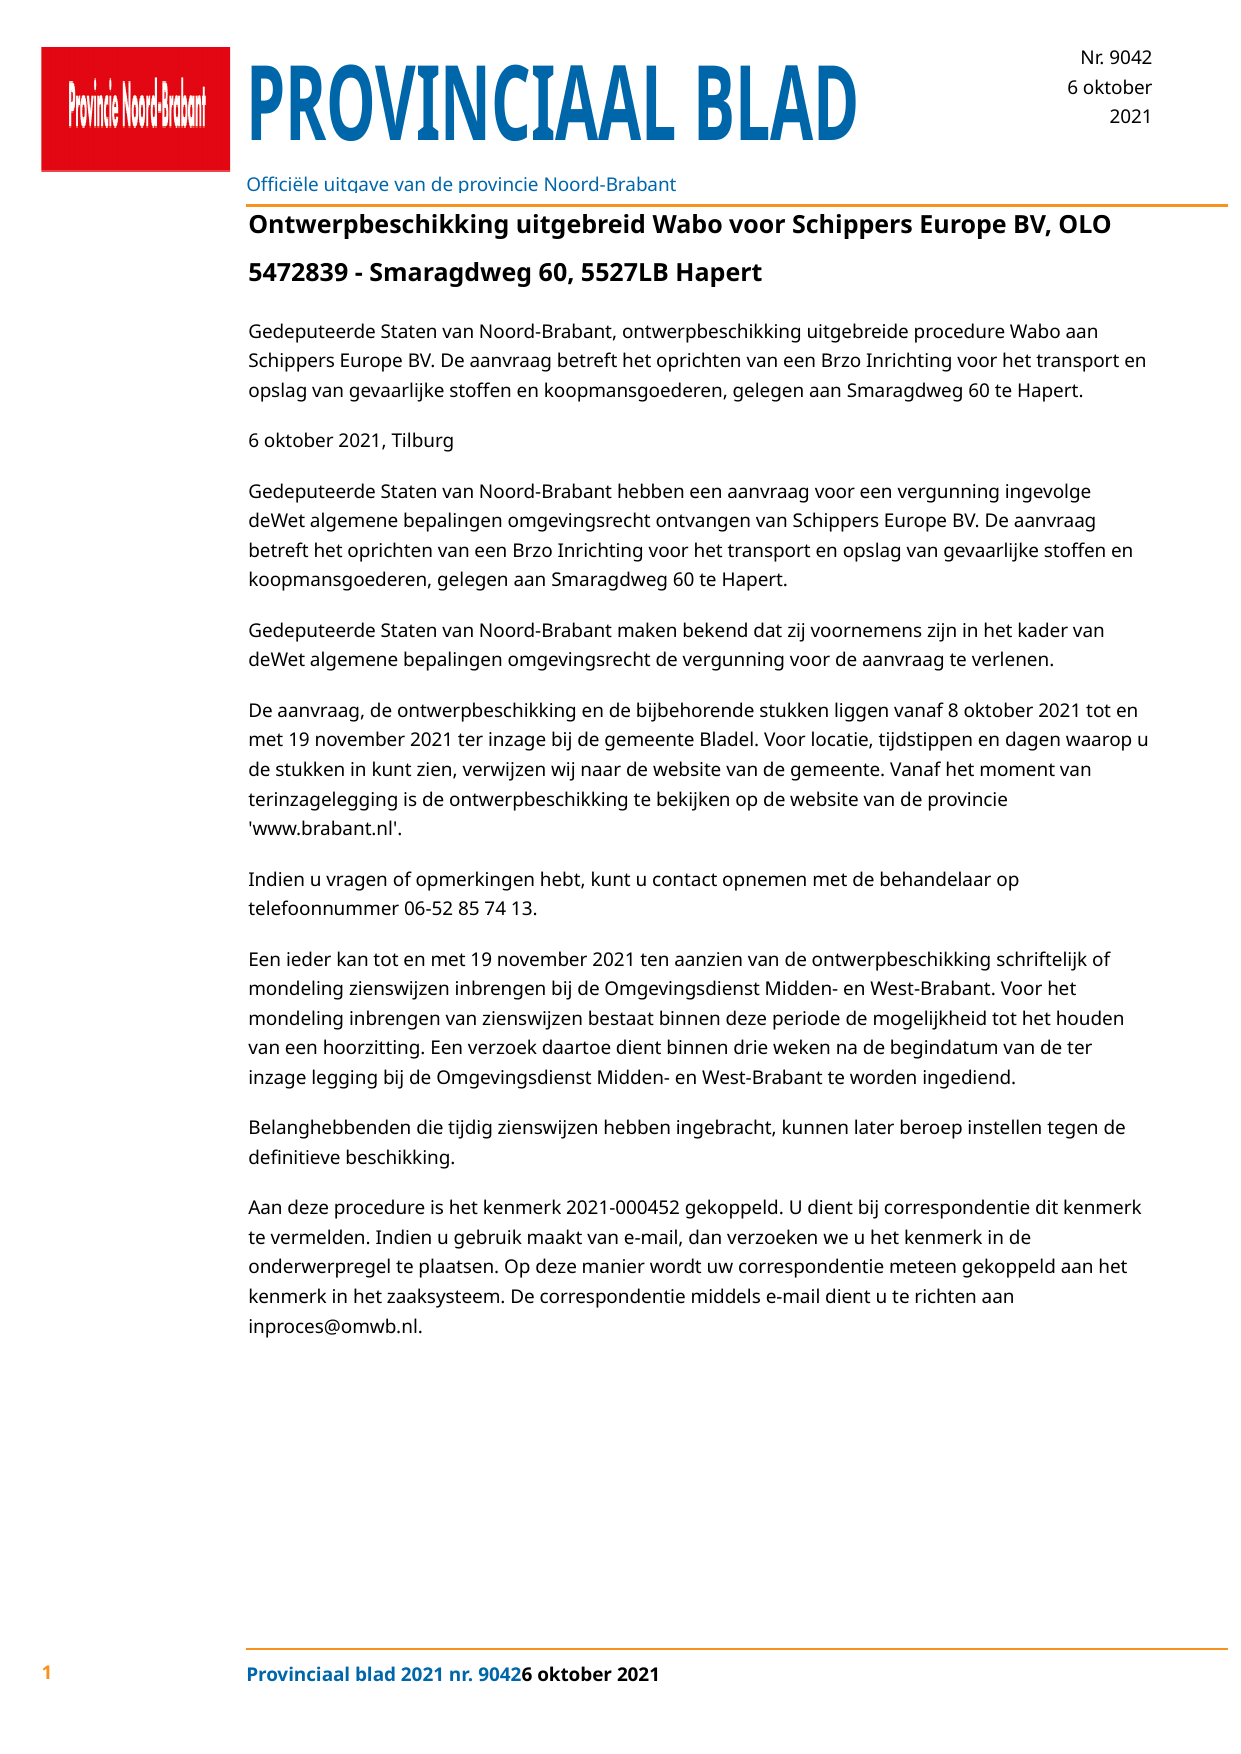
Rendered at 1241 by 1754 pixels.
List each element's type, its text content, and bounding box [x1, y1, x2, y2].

text Gedeputeerde Staten van Noord-Brabant hebben een aanvraag voor een vergunning ingevolge deWet algemene bepalingen omgevingsrecht ontvangen van Schippers Europe BV. De aanvraag betreft het oprichten van een Brzo Inrichting voor het transport en opslag van gevaarlijke stoffen en koopmansgoederen, gelegen aan Smaragdweg 60 te Hapert. [248, 478, 1152, 592]
text Aan deze procedure is het kenmerk 2021-000452 gekoppeld. U dient bij correspondentie dit kenmerk te vermelden. Indien u gebruik maakt van e-mail, dan verzoeken we u het kenmerk in de onderwerpregel te plaatsen. Op deze manier wordt uw correspondentie meteen gekoppeld aan het kenmerk in het zaaksysteem. De correspondentie middels e-mail dient u te richten aan inproces@omwb.nl. [248, 1194, 1152, 1339]
text De aanvraag, de ontwerpbeschikking en de bijbehorende stukken liggen vanaf 8 oktober 2021 tot en met 19 november 2021 ter inzage bij de gemeente Bladel. Voor locatie, tijdstippen en dagen waarop u de stukken in kunt zien, verwijzen wij naar de website van de gemeente. Vanaf het moment van terinzagelegging is de ontwerpbeschikking te bekijken op de website van de provincie 'www.brabant.nl'. [248, 697, 1152, 841]
text Indien u vragen of opmerkingen hebt, kunt u contact opnemen met de behandelaar op telefoonnummer 06-52 85 74 13. [248, 866, 1152, 921]
picture [41, 47, 231, 172]
text Ontwerpbeschikking uitgebreid Wabo voor Schippers Europe BV, OLO 5472839 - Smaragdweg 60, 5527LB Hapert [248, 207, 1152, 288]
text 6 oktober 2021, Tilburg [248, 427, 1152, 453]
text Gedeputeerde Staten van Noord-Brabant maken bekend dat zij voornemens zijn in het kader van deWet algemene bepalingen omgevingsrecht de vergunning voor de aanvraag te verlenen. [248, 617, 1152, 672]
text Gedeputeerde Staten van Noord-Brabant, ontwerpbeschikking uitgebreide procedure Wabo aan Schippers Europe BV. De aanvraag betreft het oprichten van een Brzo Inrichting voor het transport en opslag van gevaarlijke stoffen en koopmansgoederen, gelegen aan Smaragdweg 60 te Hapert. [248, 318, 1152, 403]
text Belanghebbenden die tijdig zienswijzen hebben ingebracht, kunnen later beroep instellen tegen de definitieve beschikking. [248, 1114, 1152, 1170]
text Een ieder kan tot en met 19 november 2021 ten aanzien van de ontwerpbeschikking schriftelijk of mondeling zienswijzen inbrengen bij de Omgevingsdienst Midden- en West-Brabant. Voor het mondeling inbrengen van zienswijzen bestaat binnen deze periode de mogelijkheid tot het houden van een hoorzitting. Een verzoek daartoe dient binnen drie weken na de begindatum van de ter inzage legging bij de Omgevingsdienst Midden- en West-Brabant te worden ingediend. [248, 946, 1152, 1090]
